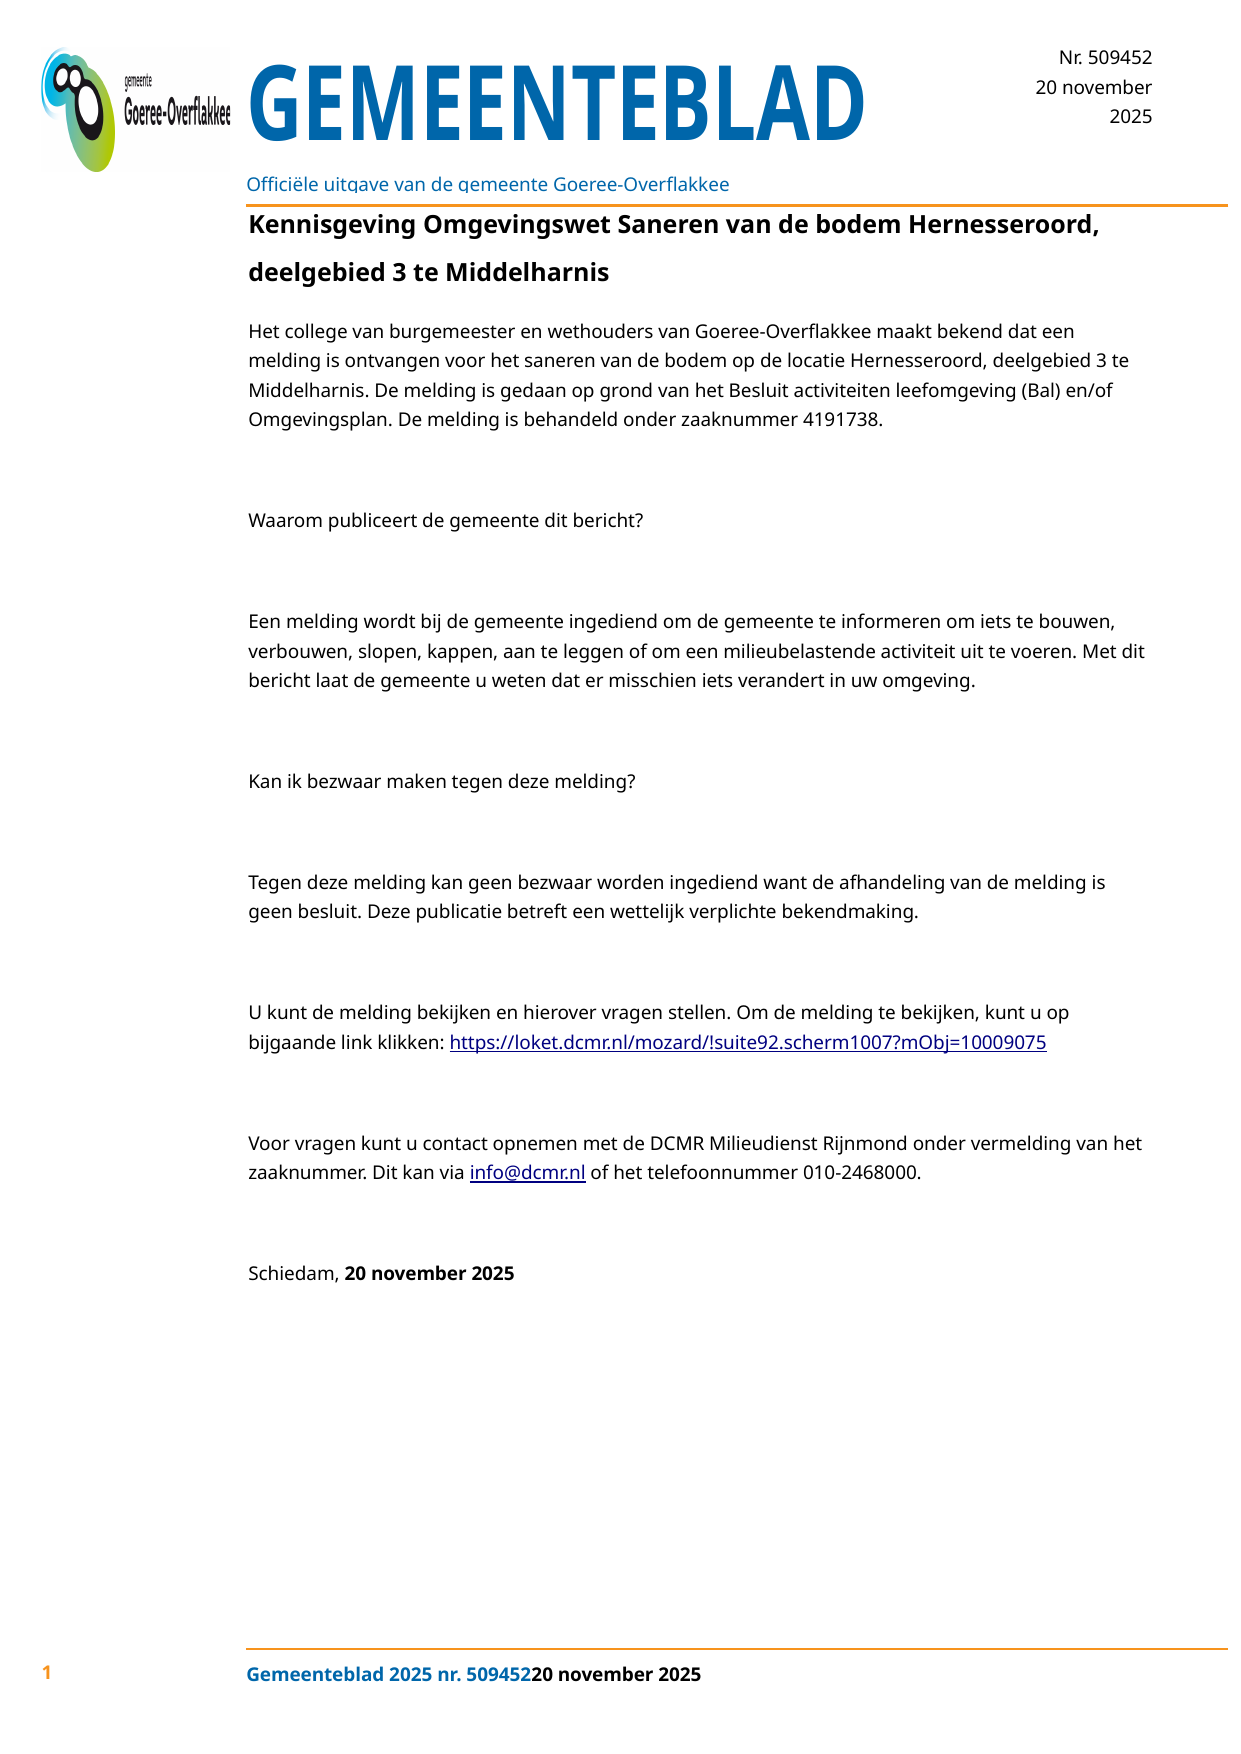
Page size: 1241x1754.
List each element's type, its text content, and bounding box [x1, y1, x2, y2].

text Kennisgeving Omgevingswet Saneren van de bodem Hernesseroord, deelgebied 3 te Middelharnis [248, 207, 1152, 288]
text Schiedam, 20 november 2025 [248, 1260, 1152, 1286]
text Waarom publiceert de gemeente dit bericht? [248, 507, 1152, 533]
text Voor vragen kunt u contact opnemen met de DCMR Milieudienst Rijnmond onder vermelding van het zaaknummer. Dit kan via info@dcmr.nl of het telefoonnummer 010-2468000. [248, 1130, 1152, 1185]
text Het college van burgemeester en wethouders van Goeree-Overflakkee maakt bekend dat een melding is ontvangen voor het saneren van de bodem op de locatie Hernesseroord, deelgebied 3 te Middelharnis. De melding is gedaan op grond van het Besluit activiteiten leefomgeving (Bal) en/of Omgevingsplan. De melding is behandeld onder zaaknummer 4191738. [248, 318, 1152, 432]
text Tegen deze melding kan geen bezwaar worden ingediend want de afhandeling van de melding is geen besluit. Deze publicatie betreft een wettelijk verplichte bekendmaking. [248, 869, 1152, 924]
text U kunt de melding bekijken en hierover vragen stellen. Om de melding te bekijken, kunt u op bijgaande link klikken: https://loket.dcmr.nl/mozard/!suite92.scherm1007?mObj=10009075 [248, 999, 1152, 1055]
text Een melding wordt bij de gemeente ingediend om de gemeente te informeren om iets te bouwen, verbouwen, slopen, kappen, aan te leggen of om een milieubelastende activiteit uit te voeren. Met dit bericht laat de gemeente u weten dat er misschien iets verandert in uw omgeving. [248, 608, 1152, 693]
picture [41, 47, 231, 172]
text Kan ik bezwaar maken tegen deze melding? [248, 768, 1152, 794]
